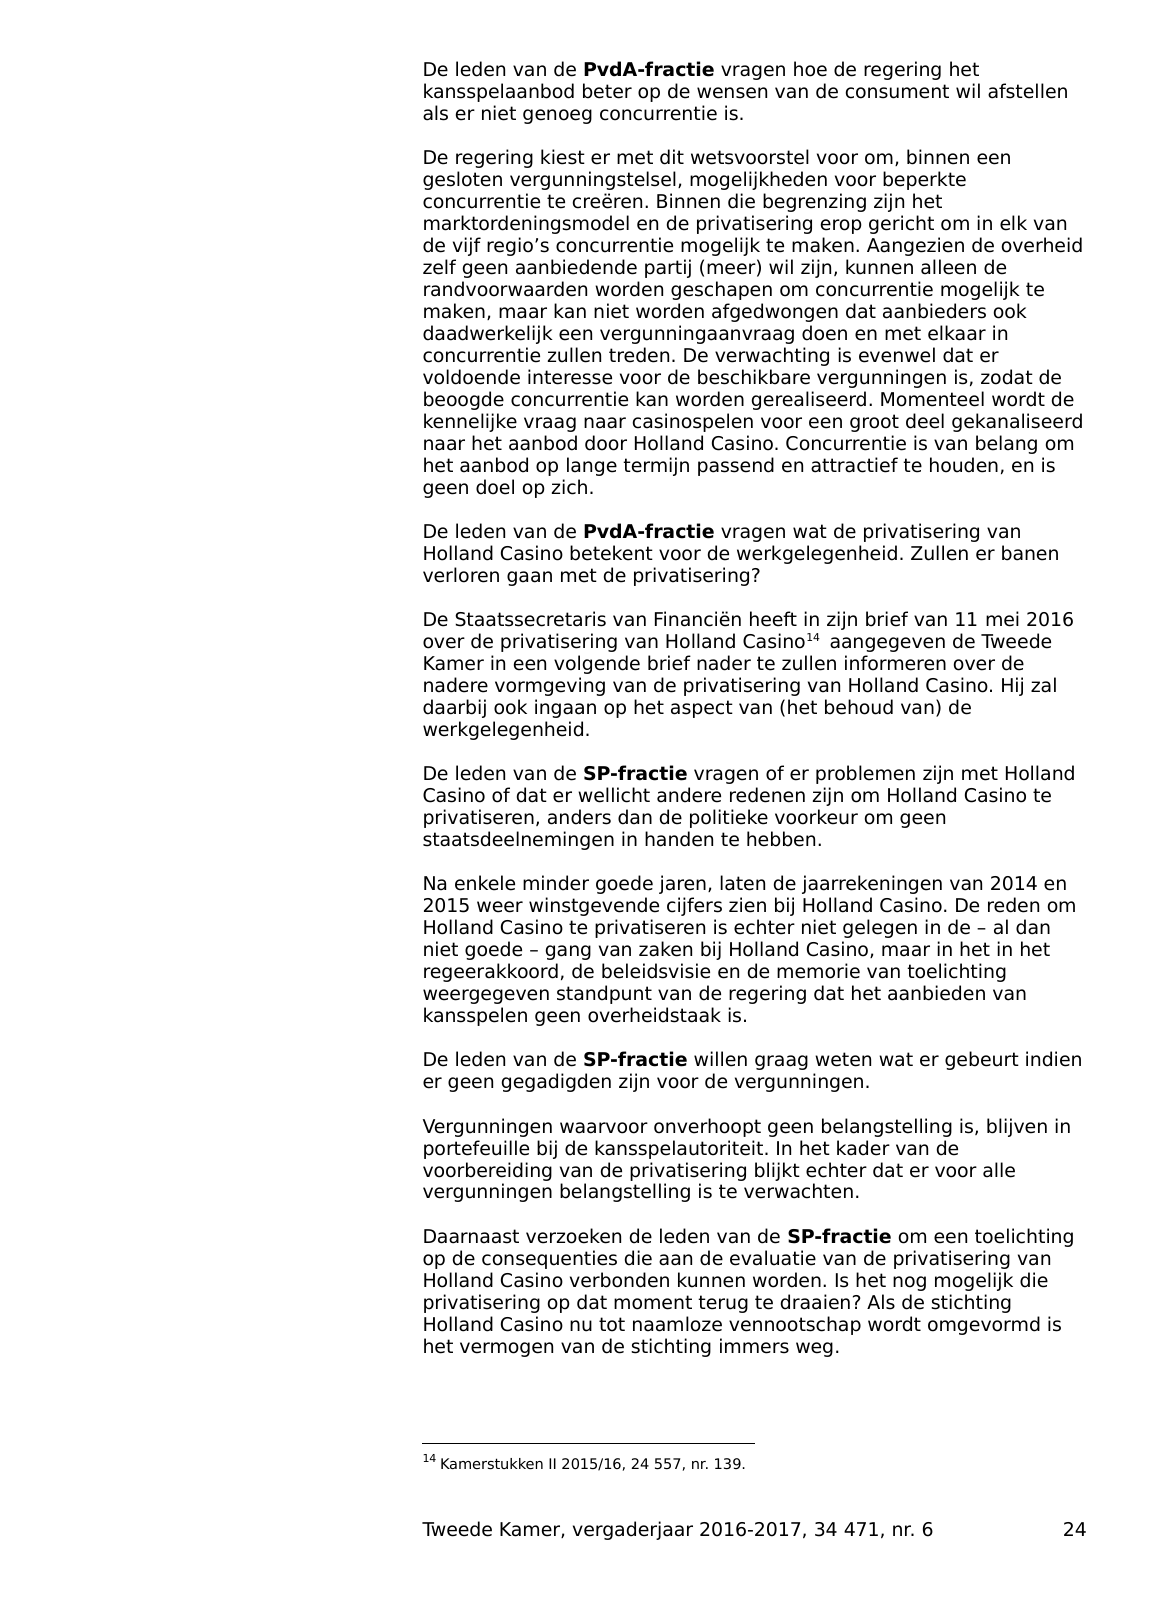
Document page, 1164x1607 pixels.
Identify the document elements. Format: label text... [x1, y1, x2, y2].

text Kamerstukken II 2015/16, 24 557, nr. 139. [422, 1452, 1087, 1474]
text De regering kiest er met dit wetsvoorstel voor om, binnen een gesloten vergunningstelsel, mogelijkheden voor beperkte concurrentie te creëren. Binnen die begrenzing zijn het marktordeningsmodel en de privatisering erop gericht om in elk van de vijf regio’s concurrentie mogelijk te maken. Aangezien de overheid zelf geen aanbiedende partij (meer) wil zijn, kunnen alleen de randvoorwaarden worden geschapen om concurrentie mogelijk te maken, maar kan niet worden afgedwongen dat aanbieders ook daadwerkelijk een vergunningaanvraag doen en met elkaar in concurrentie zullen treden. De verwachting is evenwel dat er voldoende interesse voor de beschikbare vergunningen is, zodat de beoogde concurrentie kan worden gerealiseerd. Momenteel wordt de kennelijke vraag naar casinospelen voor een groot deel gekanaliseerd naar het aanbod door Holland Casino. Concurrentie is van belang om het aanbod op lange termijn passend en attractief te houden, en is geen doel op zich. [422, 147, 1087, 499]
text Vergunningen waarvoor onverhoopt geen belangstelling is, blijven in portefeuille bij de kansspelautoriteit. In het kader van de voorbereiding van de privatisering blijkt echter dat er voor alle vergunningen belangstelling is te verwachten. [422, 1116, 1087, 1203]
text De leden van de PvdA-fractie vragen wat de privatisering van Holland Casino betekent voor de werkgelegenheid. Zullen er banen verloren gaan met de privatisering? [422, 521, 1087, 587]
text De leden van de PvdA-fractie vragen hoe de regering het kansspelaanbod beter op de wensen van de consument wil afstellen als er niet genoeg concurrentie is. [422, 59, 1087, 125]
text Na enkele minder goede jaren, laten de jaarrekeningen van 2014 en 2015 weer winstgevende cijfers zien bij Holland Casino. De reden om Holland Casino te privatiseren is echter niet gelegen in de – al dan niet goede – gang van zaken bij Holland Casino, maar in het in het regeerakkoord, de beleidsvisie en de memorie van toelichting weergegeven standpunt van de regering dat het aanbieden van kansspelen geen overheidstaak is. [422, 873, 1087, 1027]
text De leden van de SP-fractie vragen of er problemen zijn met Holland Casino of dat er wellicht andere redenen zijn om Holland Casino te privatiseren, anders dan de politieke voorkeur om geen staatsdeelnemingen in handen te hebben. [422, 763, 1087, 851]
text Daarnaast verzoeken de leden van de SP-fractie om een toelichting op de consequenties die aan de evaluatie van de privatisering van Holland Casino verbonden kunnen worden. Is het nog mogelijk die privatisering op dat moment terug te draaien? Als de stichting Holland Casino nu tot naamloze vennootschap wordt omgevormd is het vermogen van de stichting immers weg. [422, 1226, 1087, 1357]
text De leden van de SP-fractie willen graag weten wat er gebeurt indien er geen gegadigden zijn voor de vergunningen. [422, 1049, 1087, 1093]
text De Staatssecretaris van Financiën heeft in zijn brief van 11 mei 2016 over de privatisering van Holland Casino aangegeven de Tweede Kamer in een volgende brief nader te zullen informeren over de nadere vormgeving van de privatisering van Holland Casino. Hij zal daarbij ook ingaan op het aspect van (het behoud van) de werkgelegenheid. [422, 609, 1087, 741]
